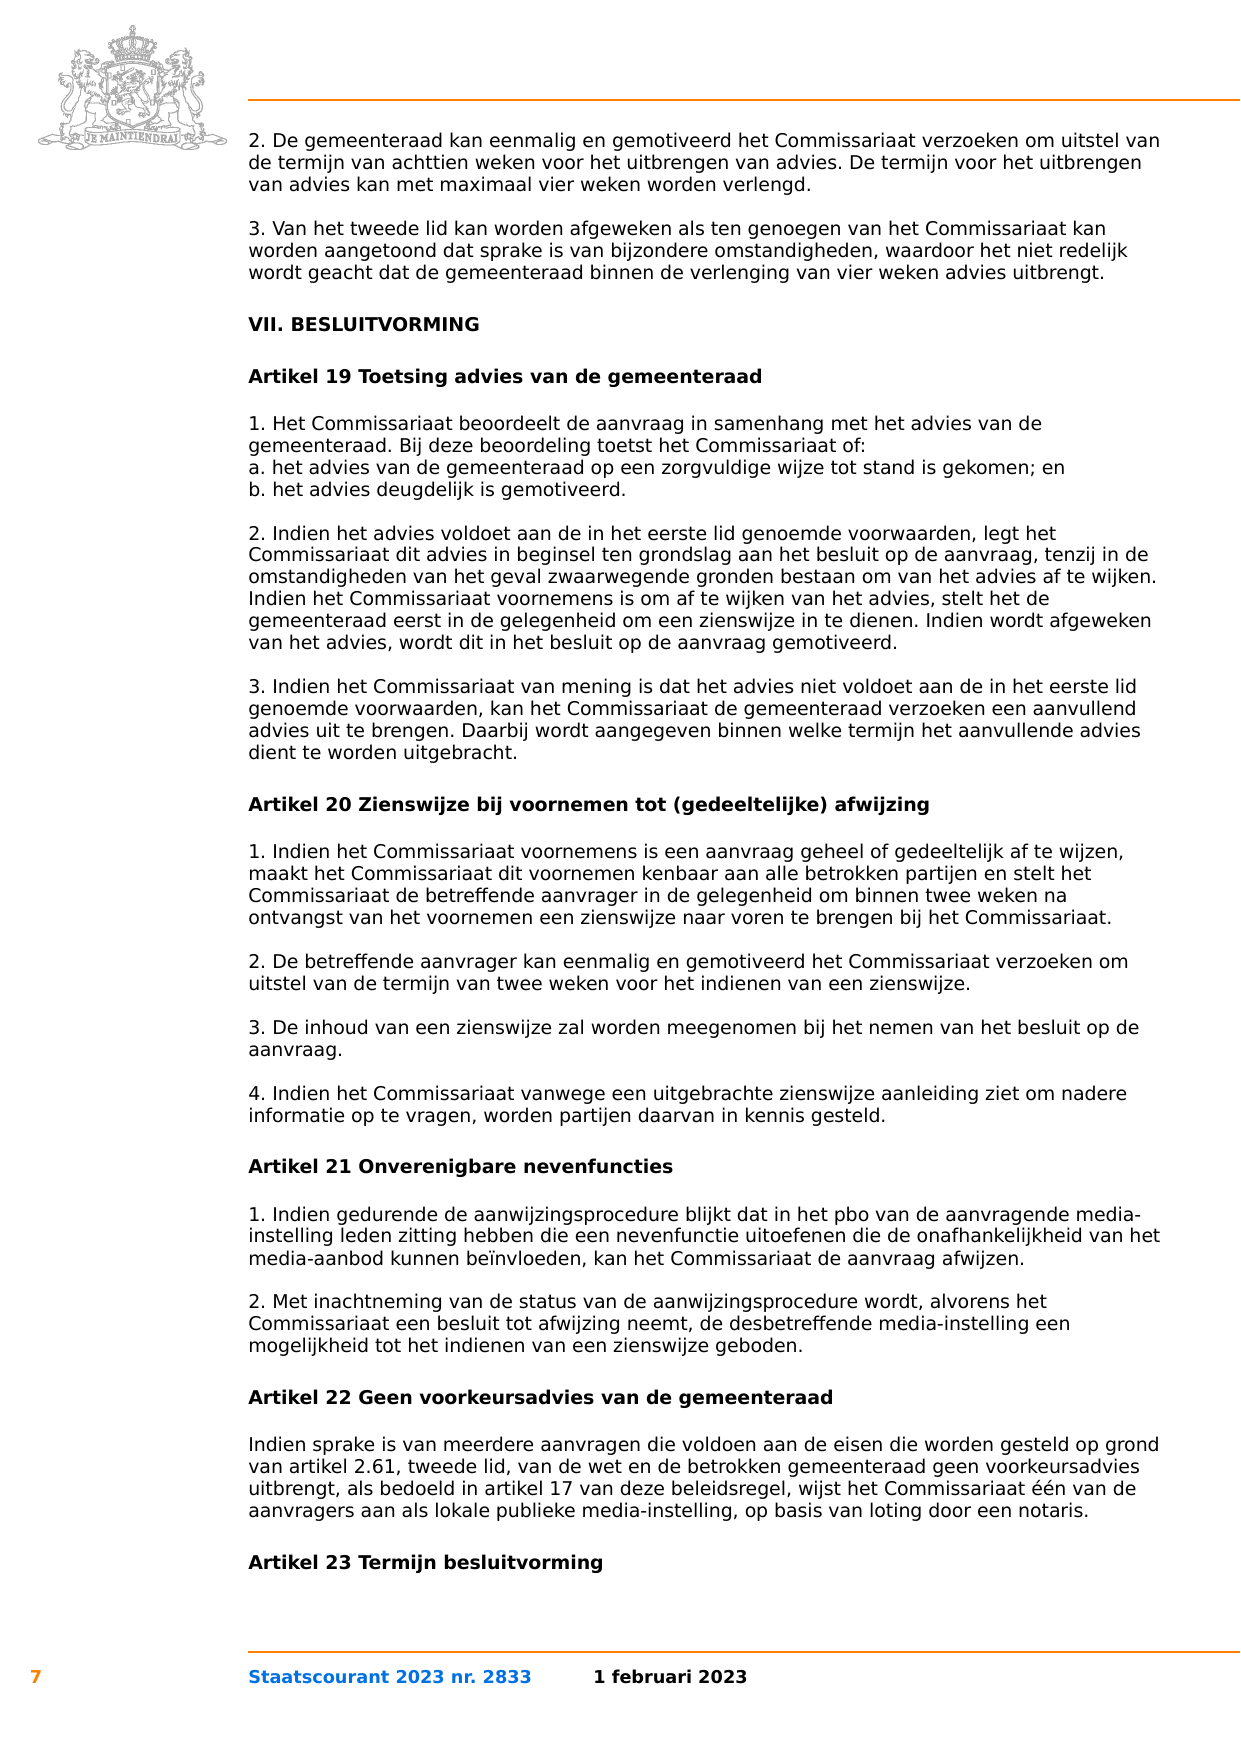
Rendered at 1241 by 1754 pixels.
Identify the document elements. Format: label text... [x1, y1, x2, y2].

subtitle VII. BESLUITVORMING [248, 314, 1163, 336]
picture [38, 25, 227, 150]
subtitle Artikel 23 Termijn besluitvorming [248, 1552, 1163, 1574]
text 2. De gemeenteraad kan eenmalig en gemotiveerd het Commissariaat verzoeken om uitstel van de termijn van achttien weken voor het uitbrengen van advies. De termijn voor het uitbrengen van advies kan met maximaal vier weken worden verlengd. [248, 130, 1163, 196]
text b. het advies deugdelijk is gemotiveerd. [248, 478, 1163, 501]
text 2. De betreffende aanvrager kan eenmalig en gemotiveerd het Commissariaat verzoeken om uitstel van de termijn van twee weken voor het indienen van een zienswijze. [248, 951, 1163, 995]
text 3. Indien het Commissariaat van mening is dat het advies niet voldoet aan de in het eerste lid genoemde voorwaarden, kan het Commissariaat de gemeenteraad verzoeken een aanvullend advies uit te brengen. Daarbij wordt aangegeven binnen welke termijn het aanvullende advies dient te worden uitgebracht. [248, 676, 1163, 764]
text 3. De inhoud van een zienswijze zal worden meegenomen bij het nemen van het besluit op de aanvraag. [248, 1017, 1163, 1061]
text a. het advies van de gemeenteraad op een zorgvuldige wijze tot stand is gekomen; en [248, 457, 1163, 478]
text 1. Indien het Commissariaat voornemens is een aanvraag geheel of gedeeltelijk af te wijzen, maakt het Commissariaat dit voornemen kenbaar aan alle betrokken partijen en stelt het Commissariaat de betreffende aanvrager in de gelegenheid om binnen twee weken na ontvangst van het voornemen een zienswijze naar voren te brengen bij het Commissariaat. [248, 841, 1163, 929]
text 2. Indien het advies voldoet aan de in het eerste lid genoemde voorwaarden, legt het Commissariaat dit advies in beginsel ten grondslag aan het besluit op de aanvraag, tenzij in de omstandigheden van het geval zwaarwegende gronden bestaan om van het advies af te wijken. Indien het Commissariaat voornemens is om af te wijken van het advies, stelt het de gemeenteraad eerst in de gelegenheid om een zienswijze in te dienen. Indien wordt afgeweken van het advies, wordt dit in het besluit op de aanvraag gemotiveerd. [248, 522, 1163, 654]
subtitle Artikel 19 Toetsing advies van de gemeenteraad [248, 366, 1163, 388]
subtitle Artikel 21 Onverenigbare nevenfuncties [248, 1156, 1163, 1178]
text 1. Indien gedurende de aanwijzingsprocedure blijkt dat in het pbo van de aanvragende media-instelling leden zitting hebben die een nevenfunctie uitoefenen die de onafhankelijkheid van het media-aanbod kunnen beïnvloeden, kan het Commissariaat de aanvraag afwijzen. [248, 1203, 1163, 1269]
subtitle Artikel 20 Zienswijze bij voornemen tot (gedeeltelijke) afwijzing [248, 794, 1163, 816]
text 2. Met inachtneming van de status van de aanwijzingsprocedure wordt, alvorens het Commissariaat een besluit tot afwijzing neemt, de desbetreffende media-instelling een mogelijkheid tot het indienen van een zienswijze geboden. [248, 1291, 1163, 1357]
text 4. Indien het Commissariaat vanwege een uitgebrachte zienswijze aanleiding ziet om nadere informatie op te vragen, worden partijen daarvan in kennis gesteld. [248, 1082, 1163, 1126]
text 1. Het Commissariaat beoordeelt de aanvraag in samenhang met het advies van de gemeenteraad. Bij deze beoordeling toetst het Commissariaat of: [248, 413, 1163, 457]
text Indien sprake is van meerdere aanvragen die voldoen aan de eisen die worden gesteld op grond van artikel 2.61, tweede lid, van de wet en de betrokken gemeenteraad geen voorkeursadvies uitbrengt, als bedoeld in artikel 17 van deze beleidsregel, wijst het Commissariaat één van de aanvragers aan als lokale publieke media-instelling, op basis van loting door een notaris. [248, 1434, 1163, 1522]
text 3. Van het tweede lid kan worden afgeweken als ten genoegen van het Commissariaat kan worden aangetoond dat sprake is van bijzondere omstandigheden, waardoor het niet redelijk wordt geacht dat de gemeenteraad binnen de verlenging van vier weken advies uitbrengt. [248, 218, 1163, 284]
subtitle Artikel 22 Geen voorkeursadvies van de gemeenteraad [248, 1387, 1163, 1409]
